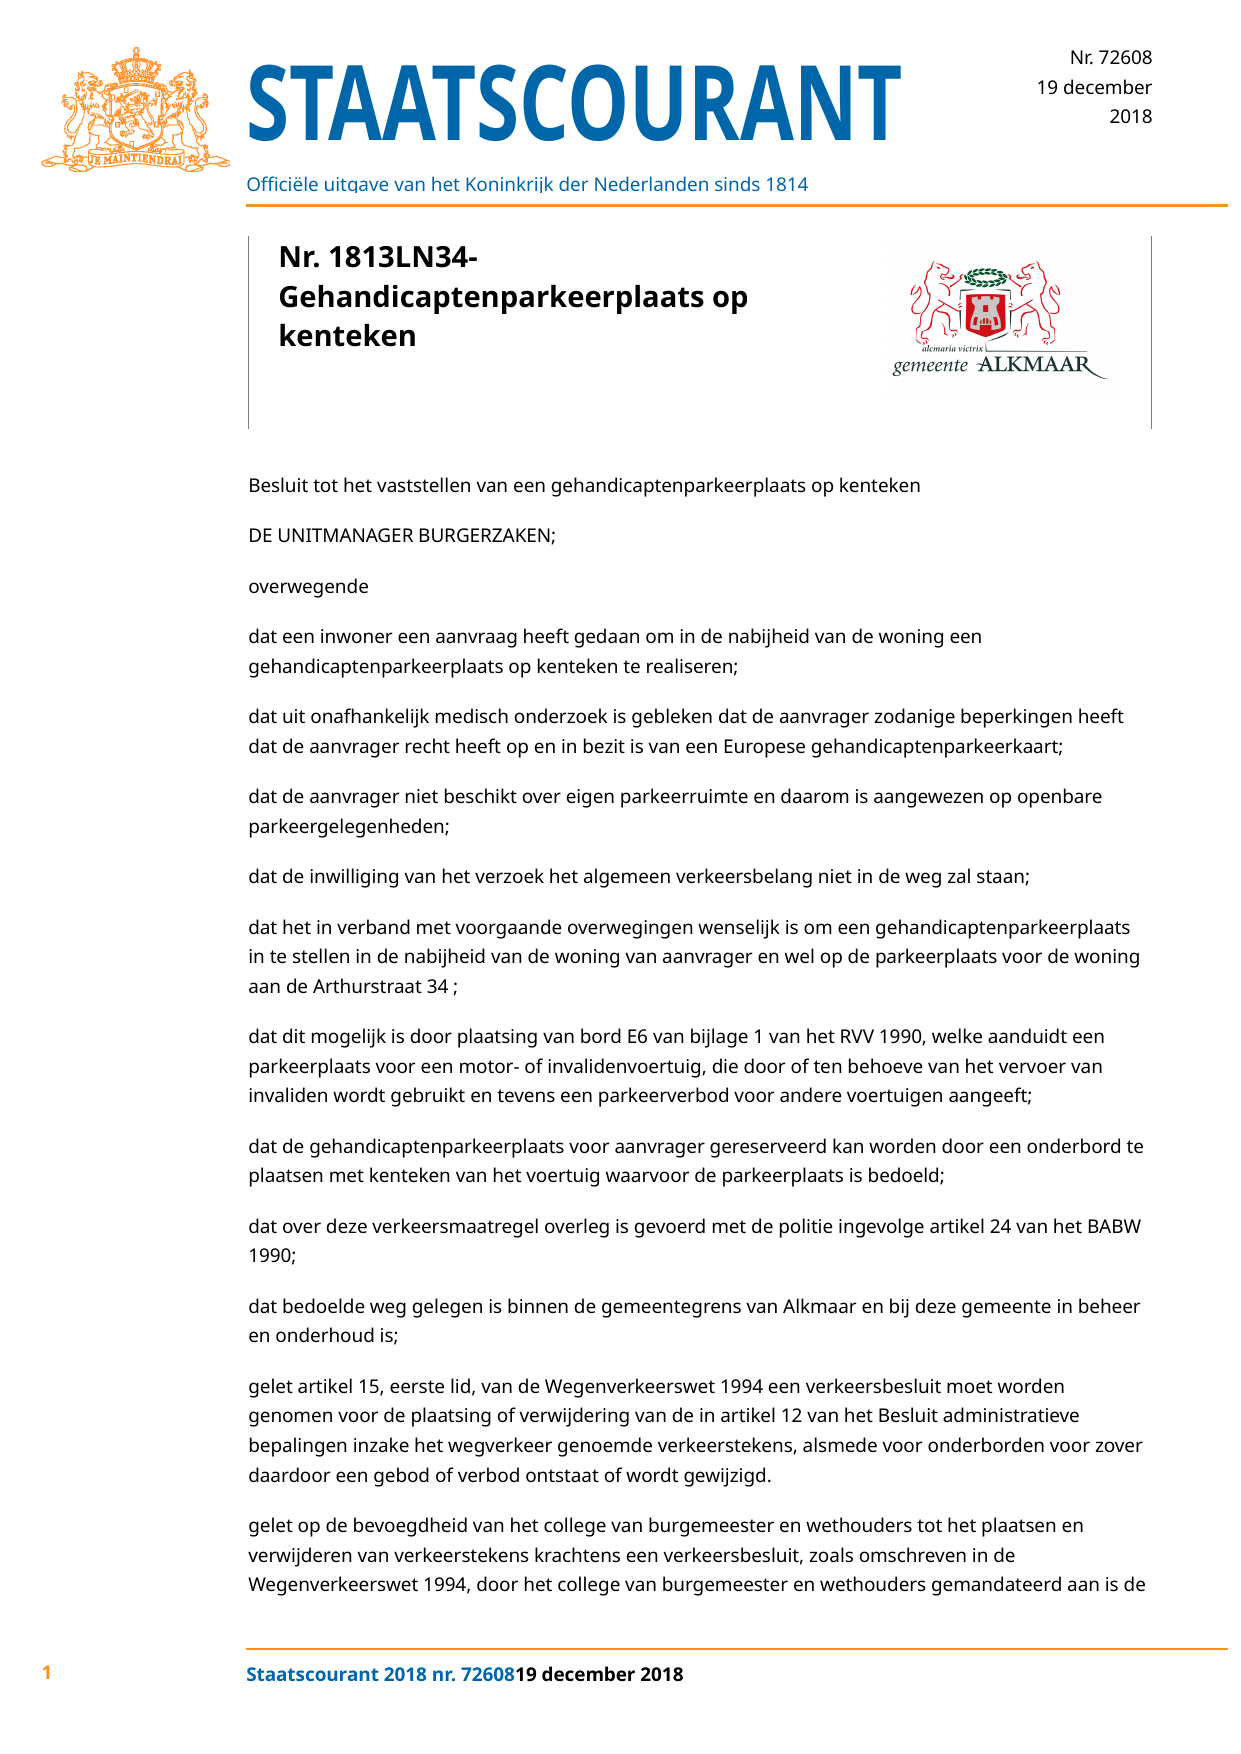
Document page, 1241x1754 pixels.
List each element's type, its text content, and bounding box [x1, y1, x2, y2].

text overwegende [248, 573, 1152, 599]
text dat de inwilliging van het verzoek het algemeen verkeersbelang niet in de weg zal staan; [248, 863, 1152, 889]
picture [41, 47, 231, 172]
text gelet op de bevoegdheid van het college van burgemeester en wethouders tot het plaatsen en verwijderen van verkeerstekens krachtens een verkeersbesluit, zoals omschreven in de Wegenverkeerswet 1994, door het college van burgemeester en wethouders gemandateerd aan is de [248, 1512, 1152, 1597]
text gelet artikel 15, eerste lid, van de Wegenverkeerswet 1994 een verkeersbesluit moet worden genomen voor de plaatsing of verwijdering van de in artikel 12 van het Besluit administratieve bepalingen inzake het wegverkeer genoemde verkeerstekens, alsmede voor onderborden voor zover daardoor een gebod of verbod ontstaat of wordt gewijzigd. [248, 1373, 1152, 1487]
text dat de gehandicaptenparkeerplaats voor aanvrager gereserveerd kan worden door een onderbord te plaatsen met kenteken van het voertuig waarvoor de parkeerplaats is bedoeld; [248, 1133, 1152, 1188]
table_header Nr. 1813LN34- Gehandicaptenparkeerplaats op kenteken [249, 236, 850, 429]
text dat een inwoner een aanvraag heeft gedaan om in de nabijheid van de woning een gehandicaptenparkeerplaats op kenteken te realiseren; [248, 623, 1152, 679]
text dat het in verband met voorgaande overwegingen wenselijk is om een gehandicaptenparkeerplaats in te stellen in de nabijheid van de woning van aanvrager en wel op de parkeerplaats voor de woning aan de Arthurstraat 34 ; [248, 914, 1152, 999]
text dat dit mogelijk is door plaatsing van bord E6 van bijlage 1 van het RVV 1990, welke aanduidt een parkeerplaats voor een motor- of invalidenvoertuig, die door of ten behoeve van het vervoer van invaliden wordt gebruikt en tevens een parkeerverbod voor andere voertuigen aangeeft; [248, 1023, 1152, 1108]
text Besluit tot het vaststellen van een gehandicaptenparkeerplaats op kenteken [248, 472, 1152, 498]
text dat over deze verkeersmaatregel overleg is gevoerd met de politie ingevolge artikel 24 van het BABW 1990; [248, 1213, 1152, 1268]
picture [882, 236, 1119, 404]
text DE UNITMANAGER BURGERZAKEN; [248, 523, 1152, 548]
text dat de aanvrager niet beschikt over eigen parkeerruimte en daarom is aangewezen op openbare parkeergelegenheden; [248, 783, 1152, 839]
text dat bedoelde weg gelegen is binnen de gemeentegrens van Alkmaar en bij deze gemeente in beheer en onderhoud is; [248, 1293, 1152, 1348]
table_header [850, 236, 1151, 429]
text dat uit onafhankelijk medisch onderzoek is gebleken dat de aanvrager zodanige beperkingen heeft dat de aanvrager recht heeft op en in bezit is van een Europese gehandicaptenparkeerkaart; [248, 703, 1152, 759]
